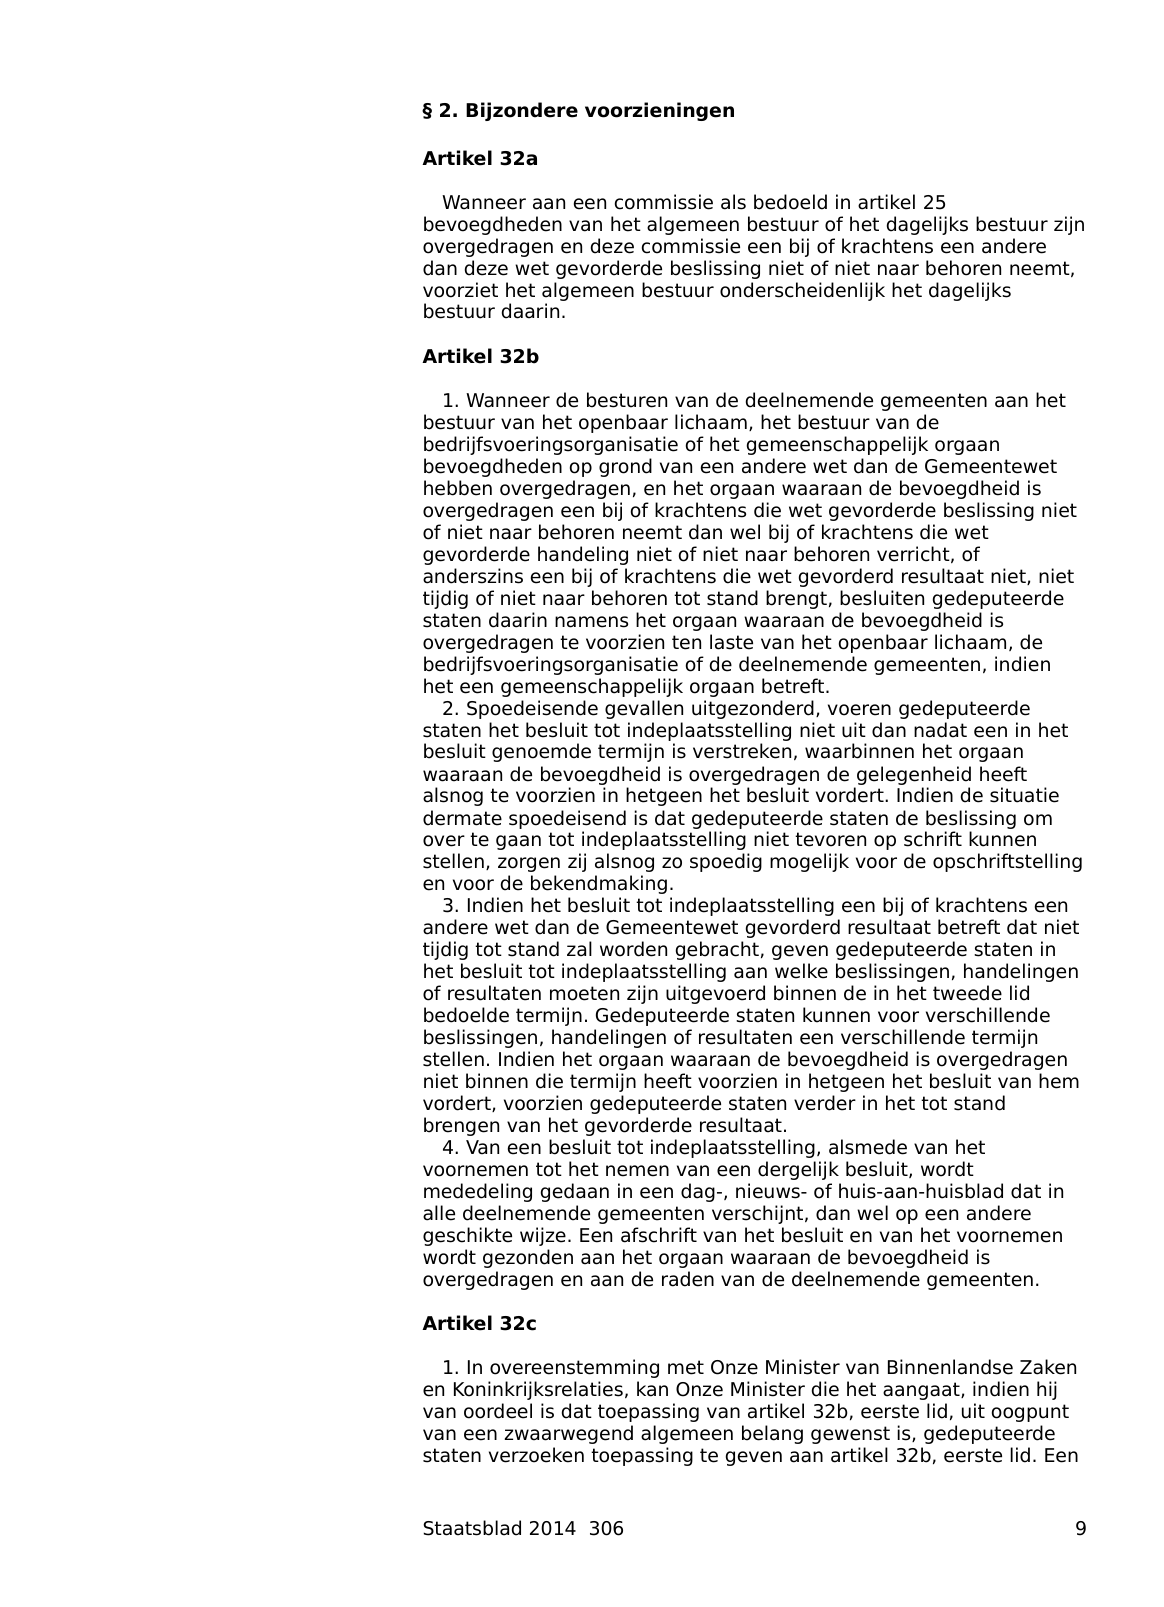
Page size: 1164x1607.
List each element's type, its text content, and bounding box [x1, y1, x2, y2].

text 1. In overeenstemming met Onze Minister van Binnenlandse Zaken en Koninkrijksrelaties, kan Onze Minister die het aangaat, indien hij van oordeel is dat toepassing van artikel 32b, eerste lid, uit oogpunt van een zwaarwegend algemeen belang gewenst is, gedeputeerde staten verzoeken toepassing te geven aan artikel 32b, eerste lid. Een [422, 1357, 1087, 1467]
text 1. Wanneer de besturen van de deelnemende gemeenten aan het bestuur van het openbaar lichaam, het bestuur van de bedrijfsvoeringsorganisatie of het gemeenschappelijk orgaan bevoegdheden op grond van een andere wet dan de Gemeentewet hebben overgedragen, en het orgaan waaraan de bevoegdheid is overgedragen een bij of krachtens die wet gevorderde beslissing niet of niet naar behoren neemt dan wel bij of krachtens die wet gevorderde handeling niet of niet naar behoren verricht, of anderszins een bij of krachtens die wet gevorderd resultaat niet, niet tijdig of niet naar behoren tot stand brengt, besluiten gedeputeerde staten daarin namens het orgaan waaraan de bevoegdheid is overgedragen te voorzien ten laste van het openbaar lichaam, de bedrijfsvoeringsorganisatie of de deelnemende gemeenten, indien het een gemeenschappelijk orgaan betreft. [422, 390, 1087, 697]
text 4. Van een besluit tot indeplaatsstelling, alsmede van het voornemen tot het nemen van een dergelijk besluit, wordt mededeling gedaan in een dag-, nieuws- of huis-aan-huisblad dat in alle deelnemende gemeenten verschijnt, dan wel op een andere geschikte wijze. Een afschrift van het besluit en van het voornemen wordt gezonden aan het orgaan waaraan de bevoegdheid is overgedragen en aan de raden van de deelnemende gemeenten. [422, 1137, 1087, 1291]
subtitle Artikel 32b [422, 346, 1087, 368]
subtitle Artikel 32c [422, 1313, 1087, 1335]
text 3. Indien het besluit tot indeplaatsstelling een bij of krachtens een andere wet dan de Gemeentewet gevorderd resultaat betreft dat niet tijdig tot stand zal worden gebracht, geven gedeputeerde staten in het besluit tot indeplaatsstelling aan welke beslissingen, handelingen of resultaten moeten zijn uitgevoerd binnen de in het tweede lid bedoelde termijn. Gedeputeerde staten kunnen voor verschillende beslissingen, handelingen of resultaten een verschillende termijn stellen. Indien het orgaan waaraan de bevoegdheid is overgedragen niet binnen die termijn heeft voorzien in hetgeen het besluit van hem vordert, voorzien gedeputeerde staten verder in het tot stand brengen van het gevorderde resultaat. [422, 895, 1087, 1137]
text Wanneer aan een commissie als bedoeld in artikel 25 bevoegdheden van het algemeen bestuur of het dagelijks bestuur zijn overgedragen en deze commissie een bij of krachtens een andere dan deze wet gevorderde beslissing niet of niet naar behoren neemt, voorziet het algemeen bestuur onderscheidenlijk het dagelijks bestuur daarin. [422, 192, 1087, 323]
text 2. Spoedeisende gevallen uitgezonderd, voeren gedeputeerde staten het besluit tot indeplaatsstelling niet uit dan nadat een in het besluit genoemde termijn is verstreken, waarbinnen het orgaan waaraan de bevoegdheid is overgedragen de gelegenheid heeft alsnog te voorzien in hetgeen het besluit vordert. Indien de situatie dermate spoedeisend is dat gedeputeerde staten de beslissing om over te gaan tot indeplaatsstelling niet tevoren op schrift kunnen stellen, zorgen zij alsnog zo spoedig mogelijk voor de opschriftstelling en voor de bekendmaking. [422, 697, 1087, 895]
subtitle Artikel 32a [422, 147, 1087, 169]
subtitle § 2. Bijzondere voorzieningen [422, 100, 1087, 122]
